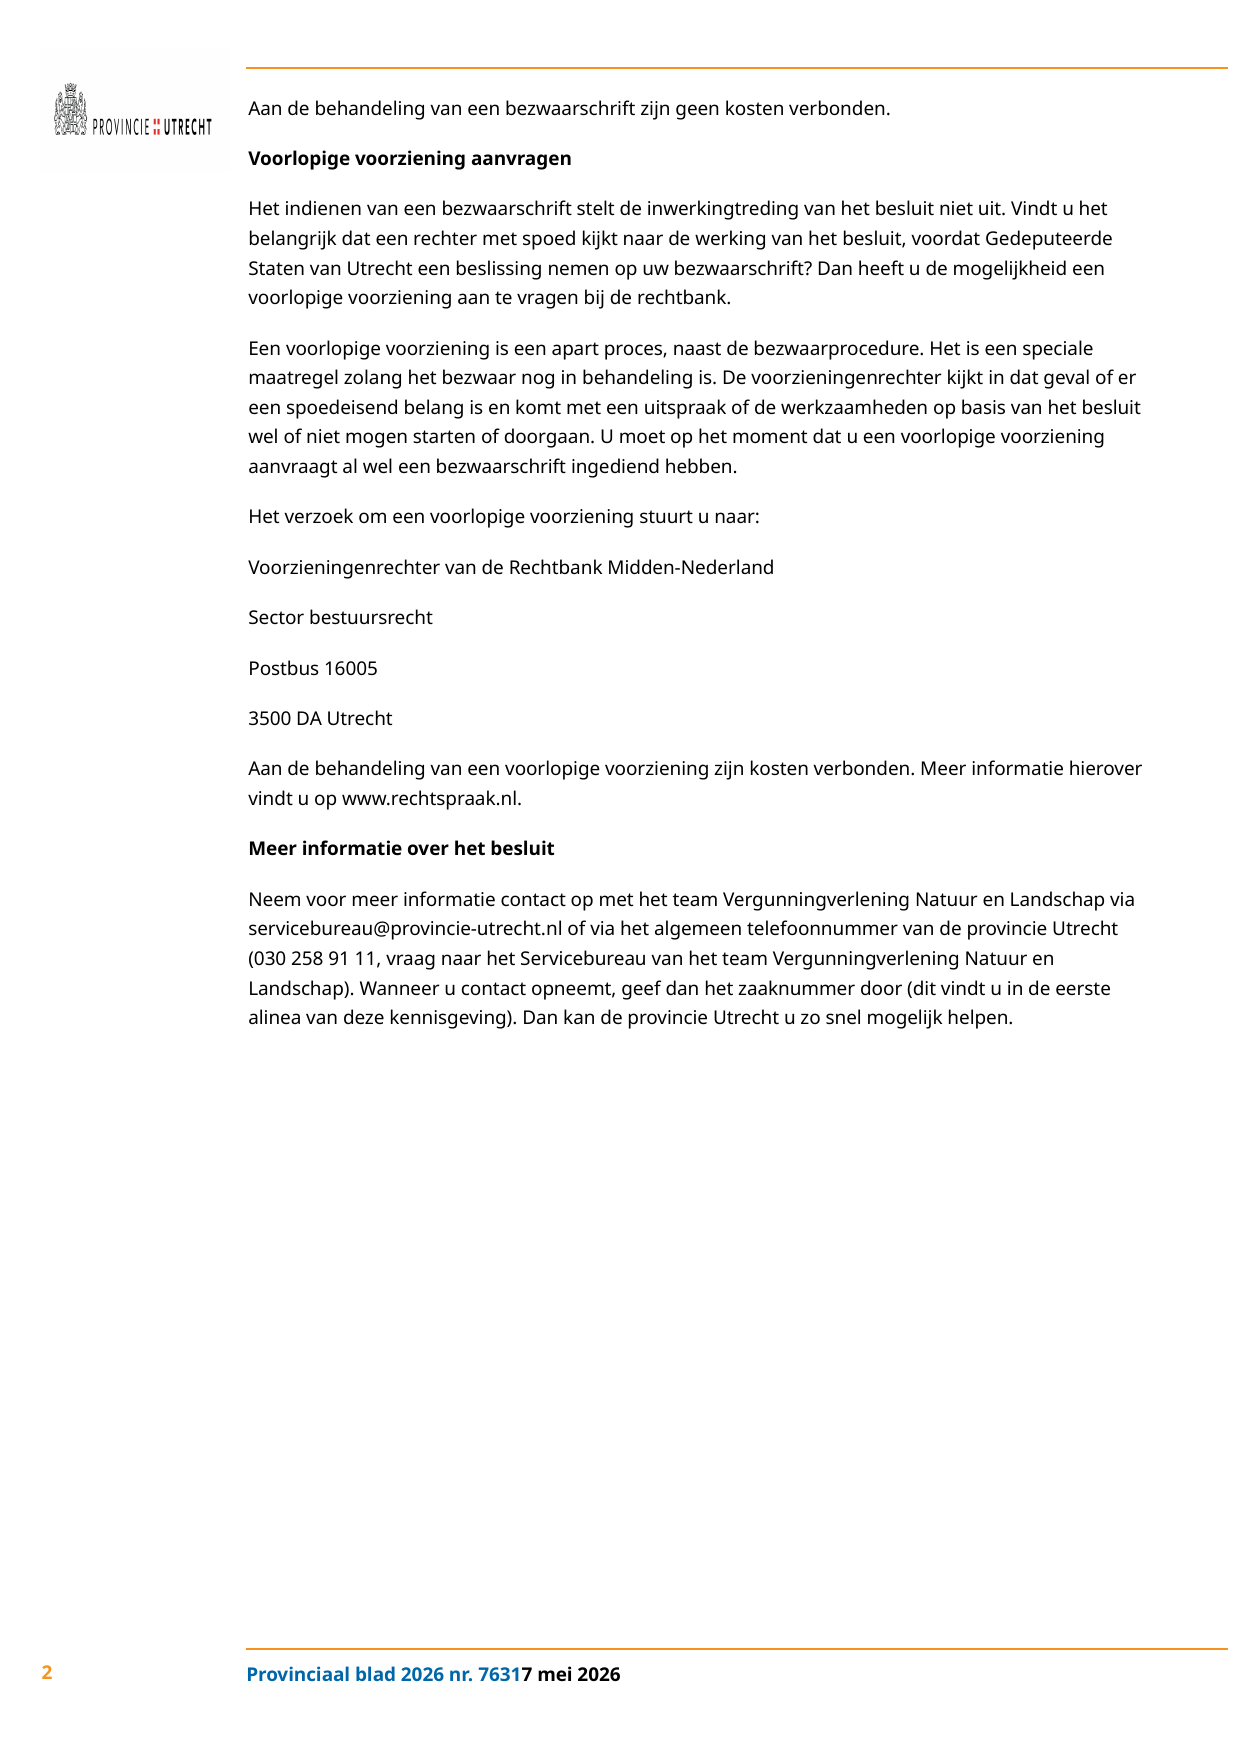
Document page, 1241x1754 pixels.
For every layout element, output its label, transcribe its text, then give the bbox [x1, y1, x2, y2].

text Voorzieningenrechter van de Rechtbank Midden-Nederland [248, 554, 1152, 580]
text Postbus 16005 [248, 655, 1152, 681]
picture [41, 47, 231, 172]
text Aan de behandeling van een voorlopige voorziening zijn kosten verbonden. Meer informatie hierover vindt u op www.rechtspraak.nl. [248, 756, 1152, 811]
text Meer informatie over het besluit [248, 836, 1152, 861]
text Het verzoek om een voorlopige voorziening stuurt u naar: [248, 503, 1152, 529]
text Sector bestuursrecht [248, 604, 1152, 630]
text Aan de behandeling van een bezwaarschrift zijn geen kosten verbonden. [248, 95, 1152, 121]
text 3500 DA Utrecht [248, 705, 1152, 731]
text Voorlopige voorziening aanvragen [248, 145, 1152, 171]
text Neem voor meer informatie contact op met het team Vergunningverlening Natuur en Landschap via servicebureau@provincie-utrecht.nl of via het algemeen telefoonnummer van de provincie Utrecht (030 258 91 11, vraag naar het Servicebureau van het team Vergunningverlening Natuur en Landschap). Wanneer u contact opneemt, geef dan het zaaknummer door (dit vindt u in de eerste alinea van deze kennisgeving). Dan kan de provincie Utrecht u zo snel mogelijk helpen. [248, 886, 1152, 1030]
text Een voorlopige voorziening is een apart proces, naast de bezwaarprocedure. Het is een speciale maatregel zolang het bezwaar nog in behandeling is. De voorzieningenrechter kijkt in dat geval of er een spoedeisend belang is en komt met een uitspraak of de werkzaamheden op basis van het besluit wel of niet mogen starten of doorgaan. U moet op het moment dat u een voorlopige voorziening aanvraagt al wel een bezwaarschrift ingediend hebben. [248, 335, 1152, 479]
text Het indienen van een bezwaarschrift stelt de inwerkingtreding van het besluit niet uit. Vindt u het belangrijk dat een rechter met spoed kijkt naar de werking van het besluit, voordat Gedeputeerde Staten van Utrecht een beslissing nemen op uw bezwaarschrift? Dan heeft u de mogelijkheid een voorlopige voorziening aan te vragen bij de rechtbank. [248, 196, 1152, 310]
